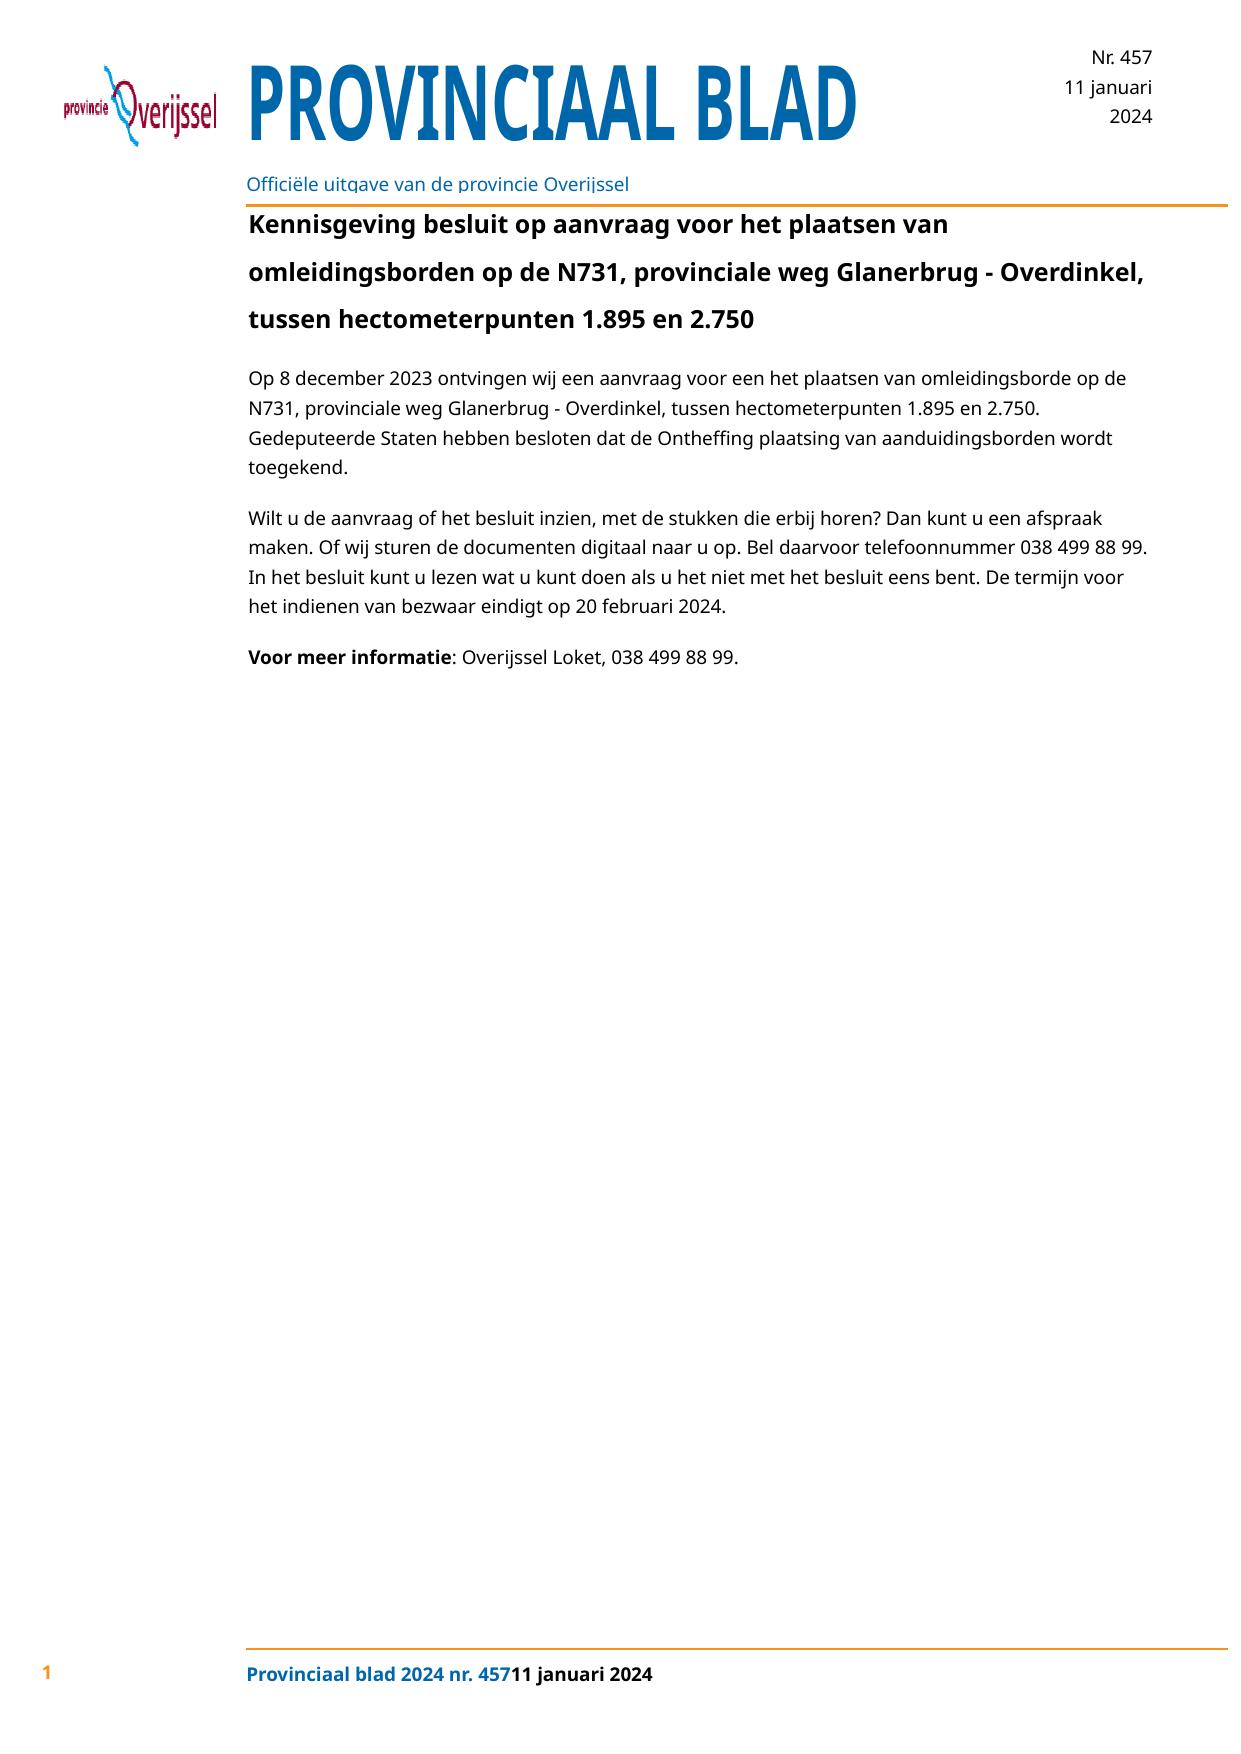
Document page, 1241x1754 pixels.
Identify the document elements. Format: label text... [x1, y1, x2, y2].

text Voor meer informatie: Overijssel Loket, 038 499 88 99. [248, 644, 1152, 669]
text Kennisgeving besluit op aanvraag voor het plaatsen van omleidingsborden op de N731, provinciale weg Glanerbrug - Overdinkel, tussen hectometerpunten 1.895 en 2.750 [248, 207, 1152, 336]
text Op 8 december 2023 ontvingen wij een aanvraag voor een het plaatsen van omleidingsborde op de N731, provinciale weg Glanerbrug - Overdinkel, tussen hectometerpunten 1.895 en 2.750. Gedeputeerde Staten hebben besloten dat de Ontheffing plaatsing van aanduidingsborden wordt toegekend. [248, 366, 1152, 480]
picture [41, 47, 231, 172]
text Wilt u de aanvraag of het besluit inzien, met de stukken die erbij horen? Dan kunt u een afspraak maken. Of wij sturen de documenten digitaal naar u op. Bel daarvoor telefoonnummer 038 499 88 99. In het besluit kunt u lezen wat u kunt doen als u het niet met het besluit eens bent. De termijn voor het indienen van bezwaar eindigt op 20 februari 2024. [248, 505, 1152, 619]
